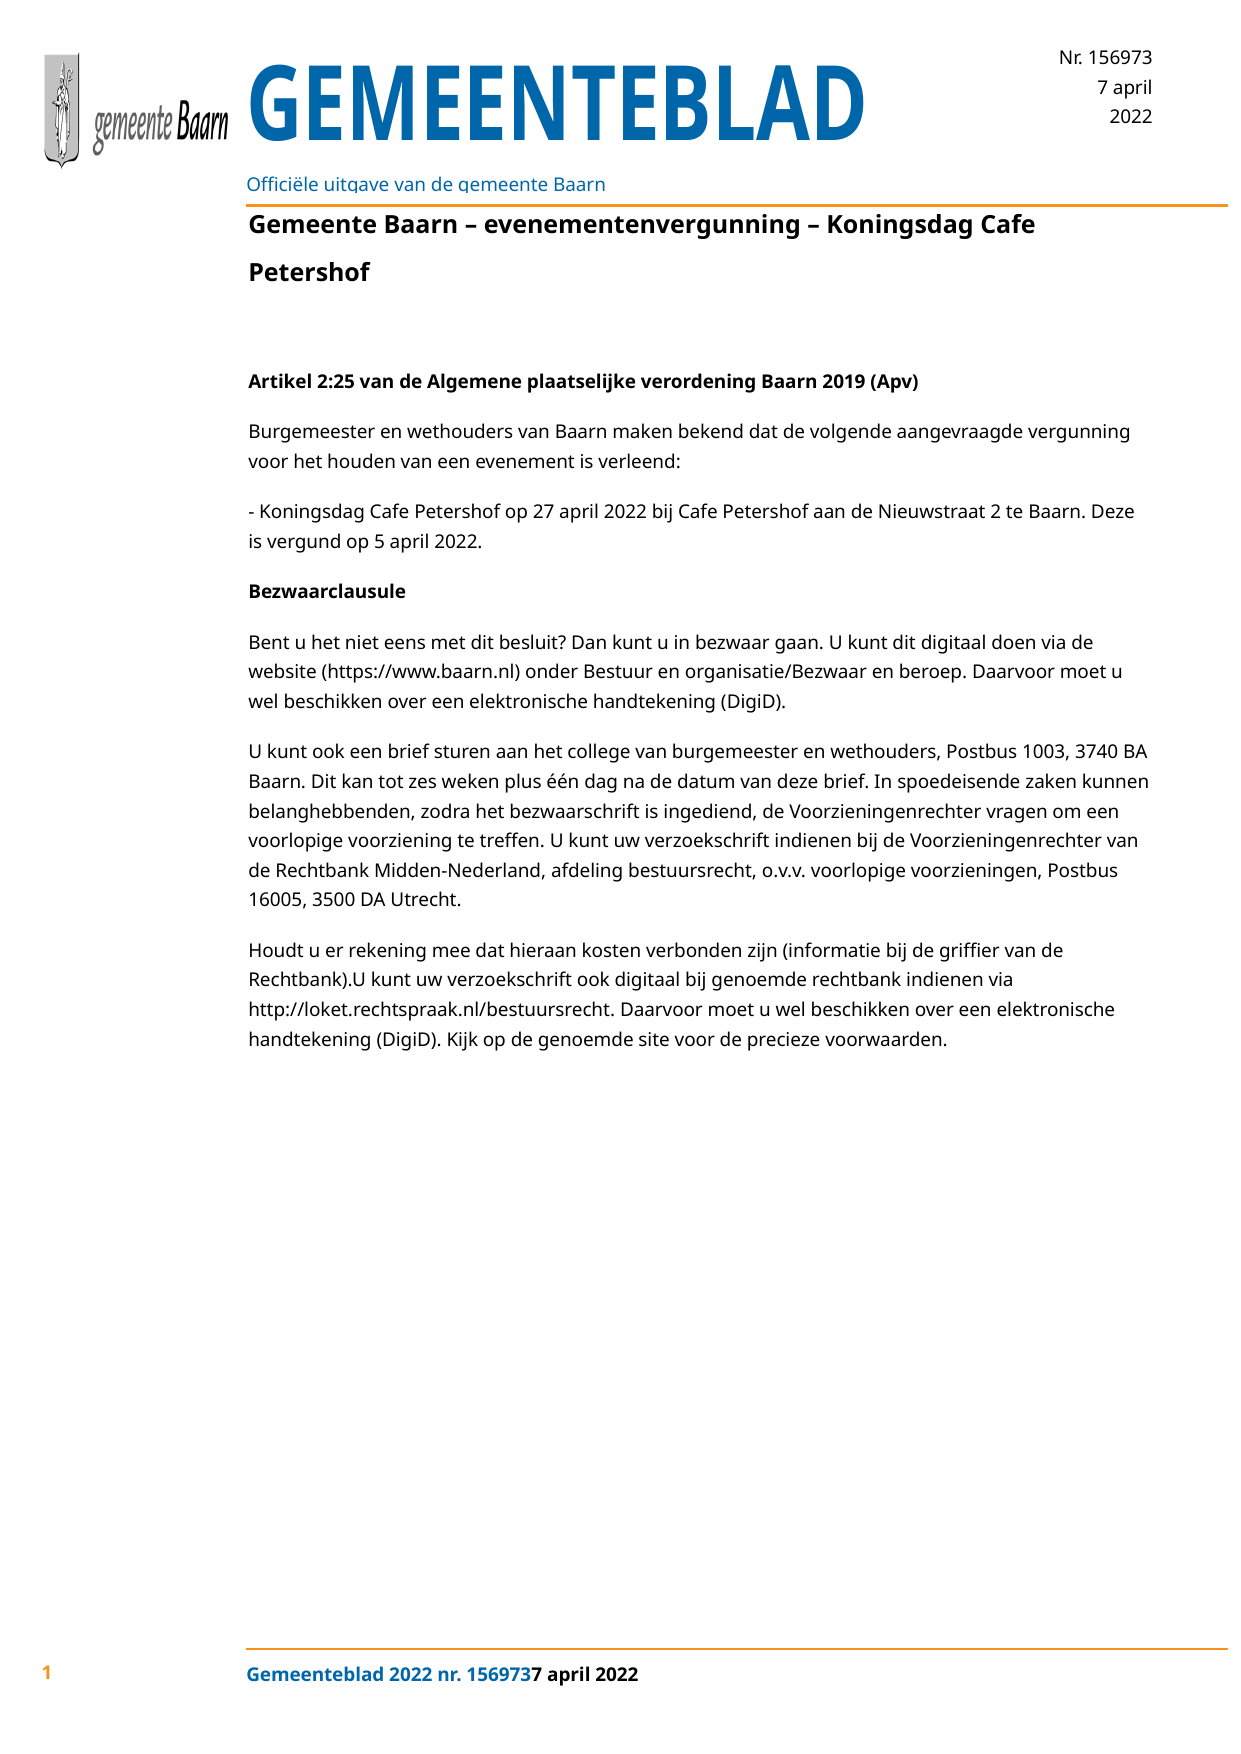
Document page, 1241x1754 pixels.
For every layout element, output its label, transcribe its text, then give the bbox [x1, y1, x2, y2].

text Bent u het niet eens met dit besluit? Dan kunt u in bezwaar gaan. U kunt dit digitaal doen via de website (https://www.baarn.nl) onder Bestuur en organisatie/Bezwaar en beroep. Daarvoor moet u wel beschikken over een elektronische handtekening (DigiD). [248, 629, 1152, 714]
text Burgemeester en wethouders van Baarn maken bekend dat de volgende aangevraagde vergunning voor het houden van een evenement is verleend: [248, 419, 1152, 474]
text Bezwaarclausule [248, 579, 1152, 604]
text - Koningsdag Cafe Petershof op 27 april 2022 bij Cafe Petershof aan de Nieuwstraat 2 te Baarn. Deze is vergund op 5 april 2022. [248, 499, 1152, 554]
text Artikel 2:25 van de Algemene plaatselijke verordening Baarn 2019 (Apv) [248, 368, 1152, 394]
text Houdt u er rekening mee dat hieraan kosten verbonden zijn (informatie bij de griffier van de Rechtbank).U kunt uw verzoekschrift ook digitaal bij genoemde rechtbank indienen via http://loket.rechtspraak.nl/bestuursrecht. Daarvoor moet u wel beschikken over een elektronische handtekening (DigiD). Kijk op de genoemde site voor de precieze voorwaarden. [248, 937, 1152, 1052]
text Gemeente Baarn – evenementenvergunning – Koningsdag Cafe Petershof [248, 207, 1152, 288]
text U kunt ook een brief sturen aan het college van burgemeester en wethouders, Postbus 1003, 3740 BA Baarn. Dit kan tot zes weken plus één dag na de datum van deze brief. In spoedeisende zaken kunnen belanghebbenden, zodra het bezwaarschrift is ingediend, de Voorzieningenrechter vragen om een voorlopige voorziening te treffen. U kunt uw verzoekschrift indienen bij de Voorzieningenrechter van de Rechtbank Midden-Nederland, afdeling bestuursrecht, o.v.v. voorlopige voorzieningen, Postbus 16005, 3500 DA Utrecht. [248, 739, 1152, 912]
picture [41, 47, 231, 172]
